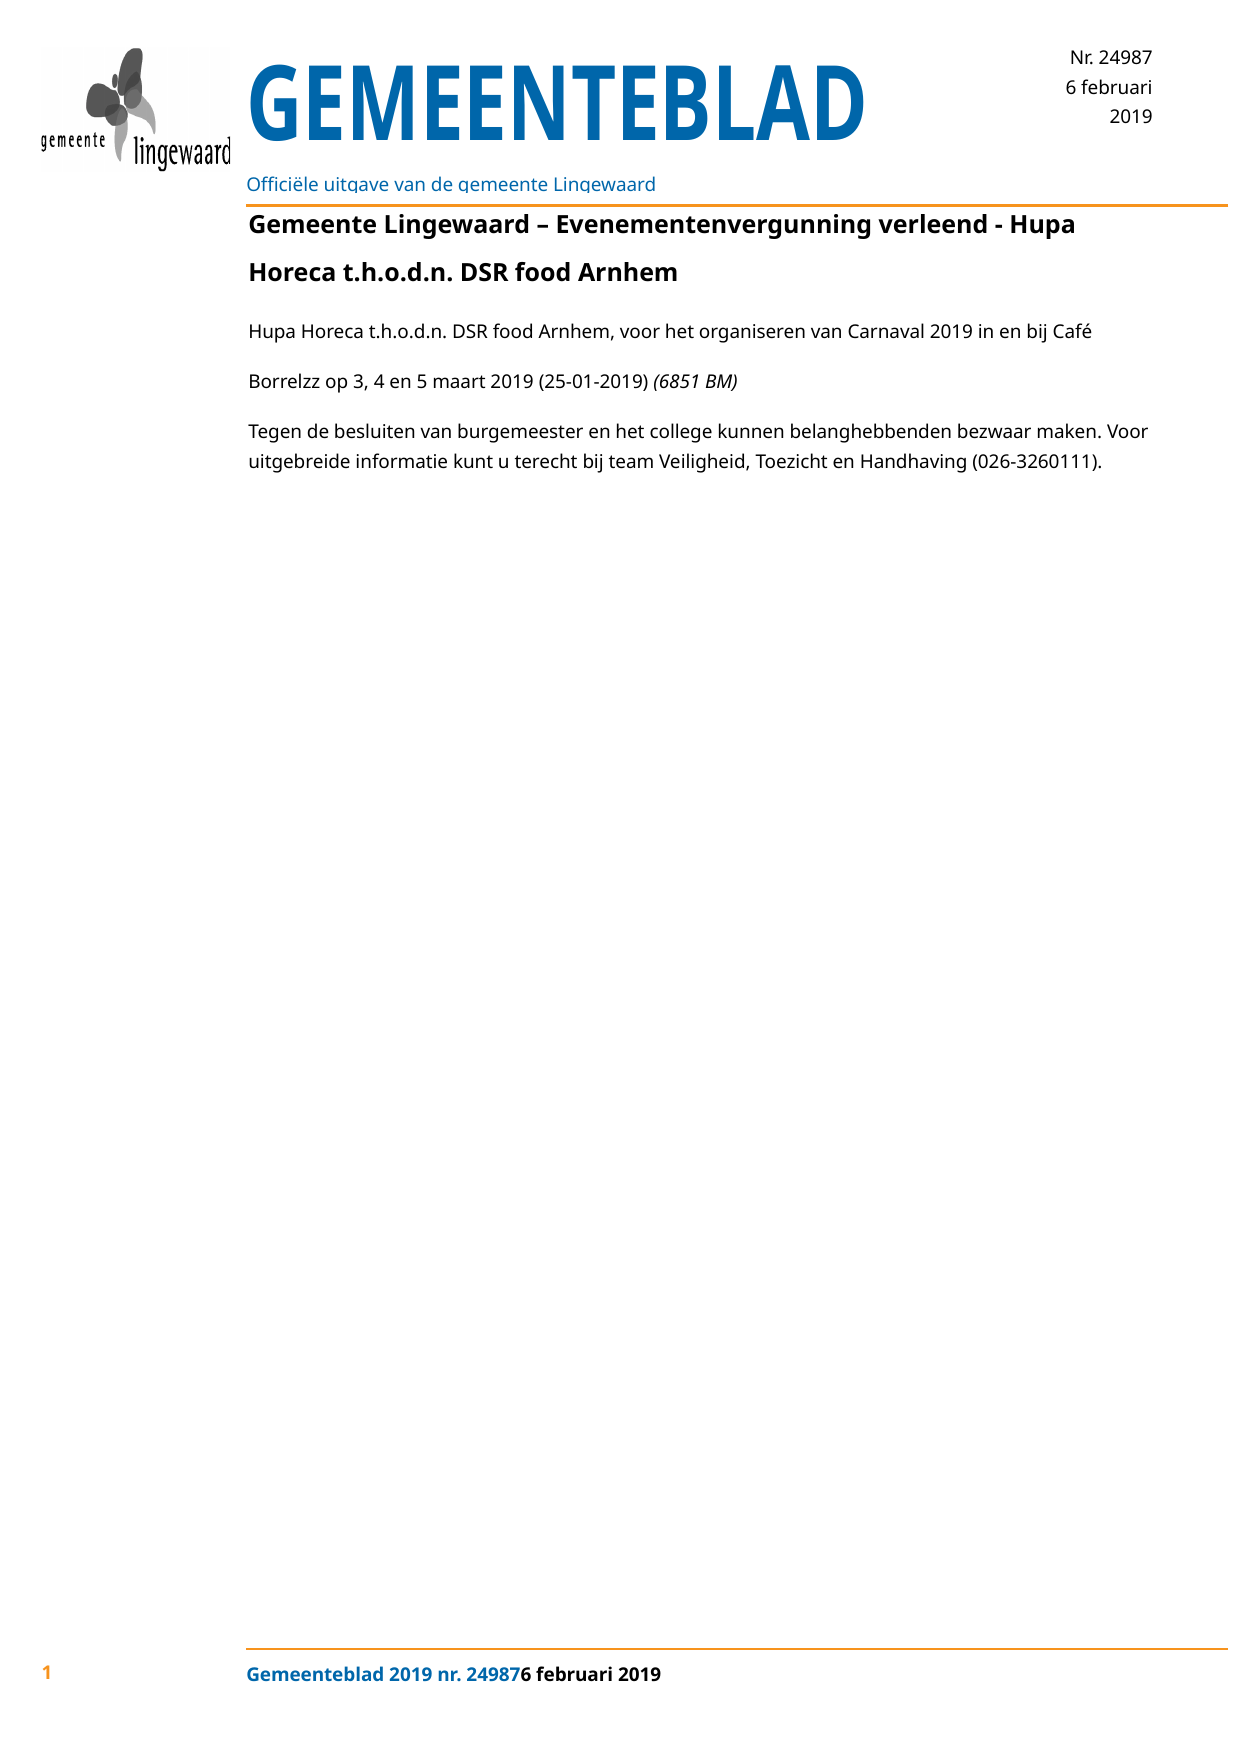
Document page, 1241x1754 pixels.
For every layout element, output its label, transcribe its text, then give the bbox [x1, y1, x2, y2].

text Gemeente Lingewaard – Evenementenvergunning verleend - Hupa Horeca t.h.o.d.n. DSR food Arnhem [248, 207, 1152, 288]
text Borrelzz op 3, 4 en 5 maart 2019 (25-01-2019) (6851 BM) [248, 368, 1152, 394]
text Tegen de besluiten van burgemeester en het college kunnen belanghebbenden bezwaar maken. Voor uitgebreide informatie kunt u terecht bij team Veiligheid, Toezicht en Handhaving (026-3260111). [248, 419, 1152, 474]
picture [41, 47, 231, 172]
text Hupa Horeca t.h.o.d.n. DSR food Arnhem, voor het organiseren van Carnaval 2019 in en bij Café [248, 318, 1152, 344]
